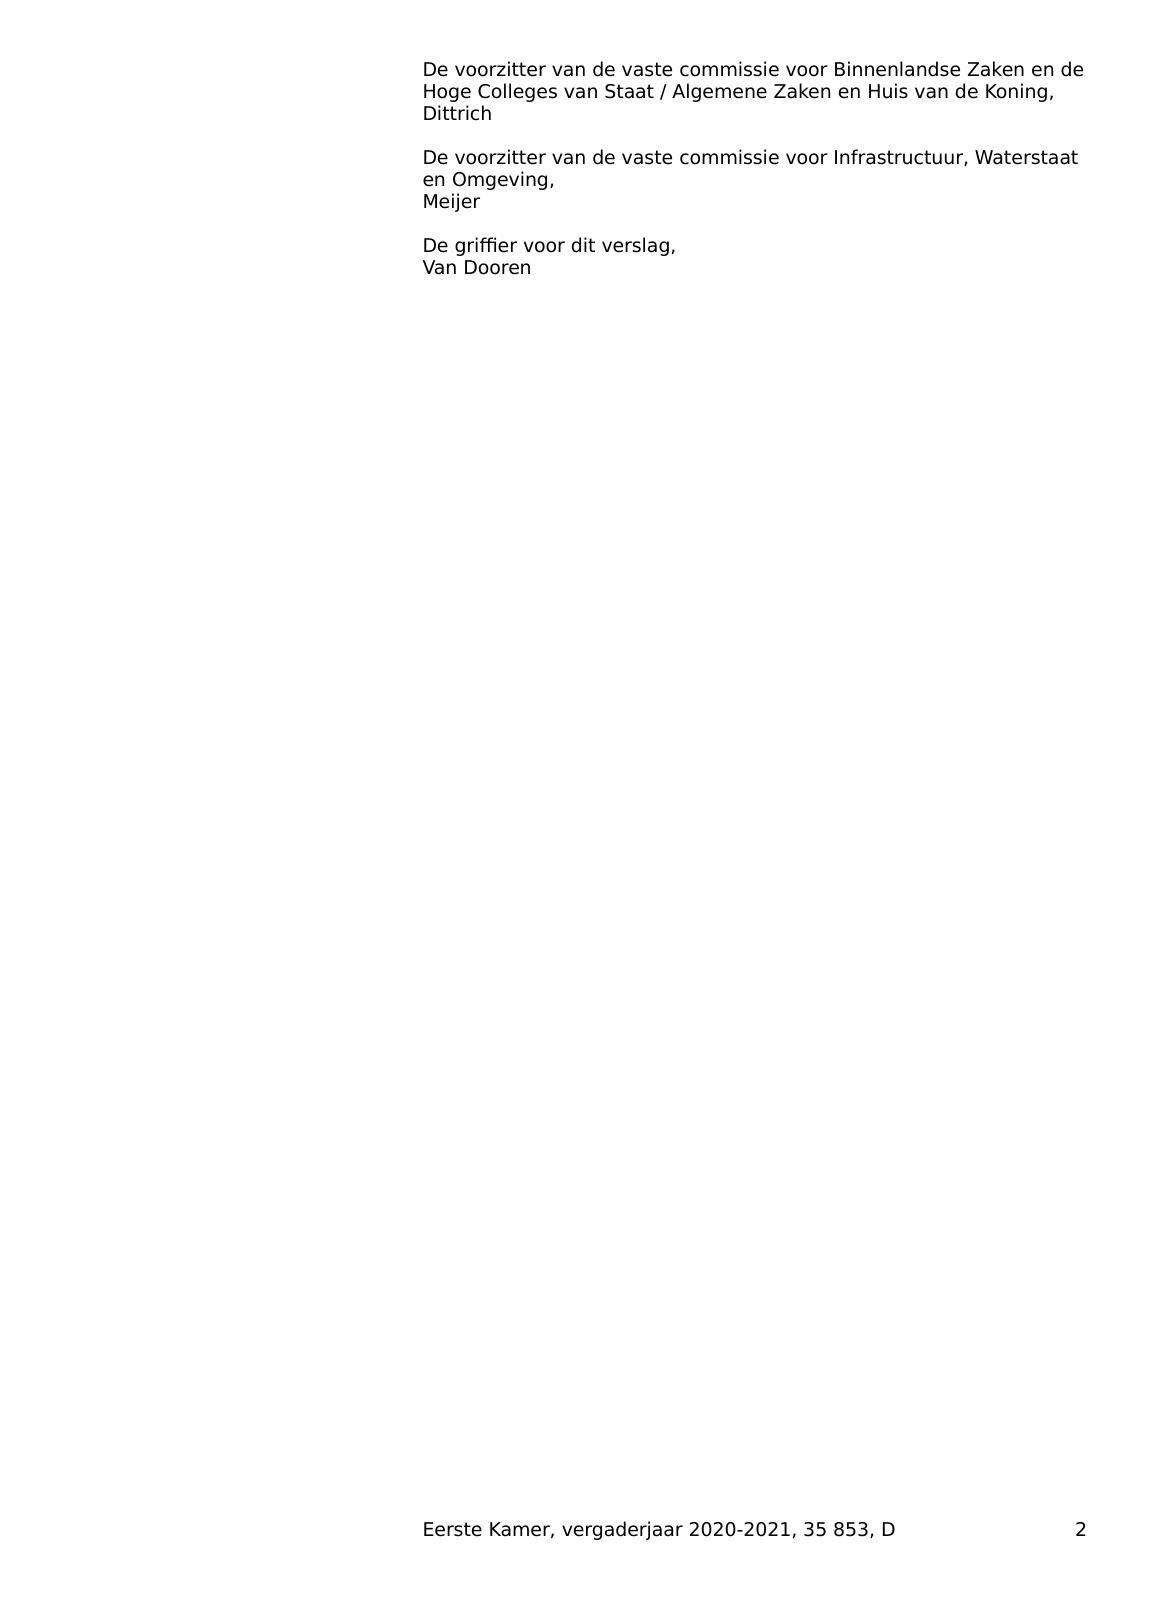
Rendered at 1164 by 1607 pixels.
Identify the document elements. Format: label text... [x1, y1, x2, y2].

text De griffier voor dit verslag, Van Dooren [422, 235, 1087, 279]
text De voorzitter van de vaste commissie voor Infrastructuur, Waterstaat en Omgeving, Meijer [422, 147, 1087, 213]
text De voorzitter van de vaste commissie voor Binnenlandse Zaken en de Hoge Colleges van Staat / Algemene Zaken en Huis van de Koning, Dittrich [422, 59, 1087, 125]
